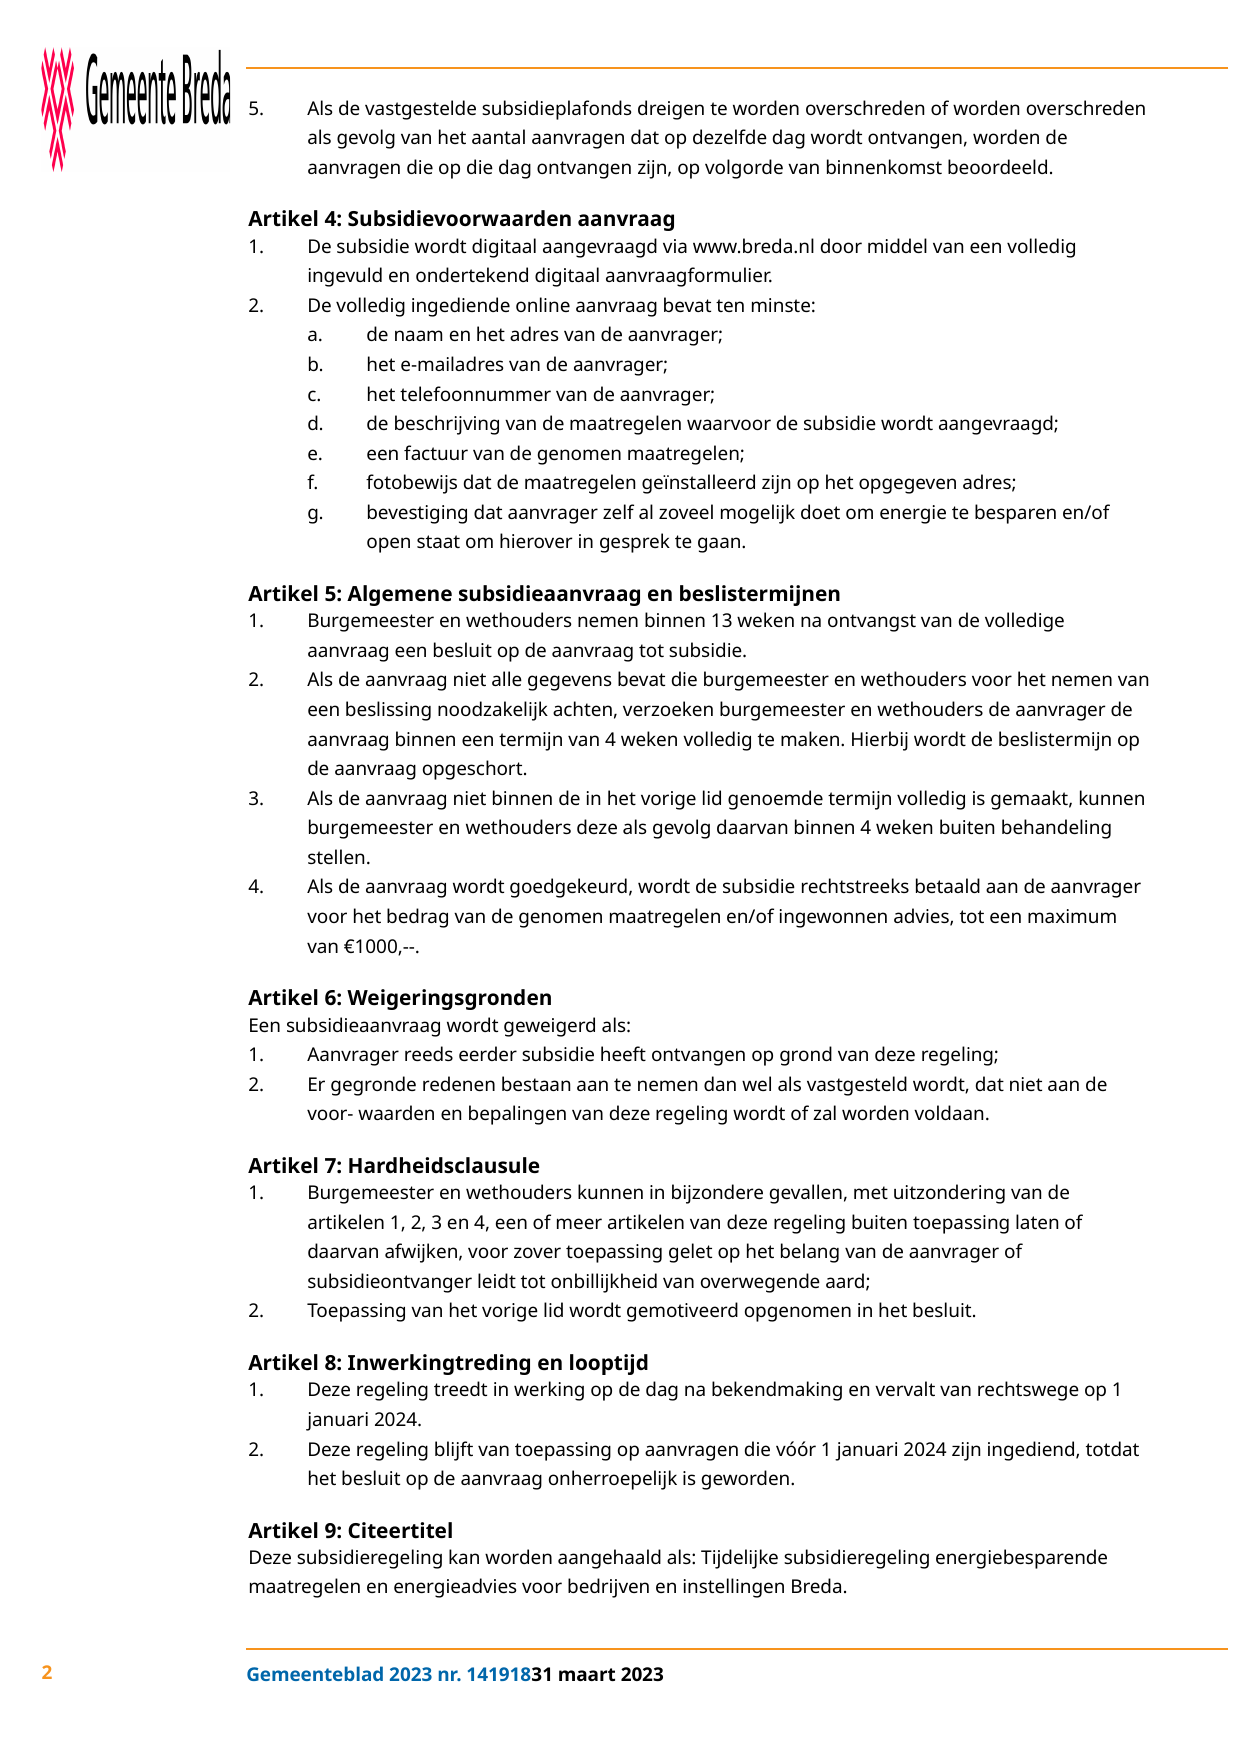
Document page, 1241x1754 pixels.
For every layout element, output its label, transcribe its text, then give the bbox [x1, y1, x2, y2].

list Als de vastgestelde subsidieplafonds dreigen te worden overschreden of worden overschreden als gevolg van het aantal aanvragen dat op dezelfde dag wordt ontvangen, worden de aanvragen die op die dag ontvangen zijn, op volgorde van binnenkomst beoordeeld. [248, 95, 1152, 180]
list Deze regeling treedt in werking op de dag na bekendmaking en vervalt van rechtswege op 1 januari 2024. [248, 1377, 1152, 1432]
list Als de aanvraag niet alle gegevens bevat die burgemeester en wethouders voor het nemen van een beslissing noodzakelijk achten, verzoeken burgemeester en wethouders de aanvrager de aanvraag binnen een termijn van 4 weken volledig te maken. Hierbij wordt de beslistermijn op de aanvraag opgeschort. [248, 667, 1152, 781]
list bevestiging dat aanvrager zelf al zoveel mogelijk doet om energie te besparen en/of open staat om hierover in gesprek te gaan. [307, 499, 1152, 554]
list Als de aanvraag wordt goedgekeurd, wordt de subsidie rechtstreeks betaald aan de aanvrager voor het bedrag van de genomen maatregelen en/of ingewonnen advies, tot een maximum van €1000,--. [248, 874, 1152, 959]
text Artikel 6: Weigeringsgronden [248, 983, 1152, 1012]
text Artikel 7: Hardheidsclausule [248, 1151, 1152, 1179]
text Artikel 4: Subsidievoorwaarden aanvraag [248, 204, 1152, 233]
list Als de aanvraag niet binnen de in het vorige lid genoemde termijn volledig is gemaakt, kunnen burgemeester en wethouders deze als gevolg daarvan binnen 4 weken buiten behandeling stellen. [248, 785, 1152, 870]
list het telefoonnummer van de aanvrager; [307, 381, 1152, 406]
list Burgemeester en wethouders kunnen in bijzondere gevallen, met uitzondering van de artikelen 1, 2, 3 en 4, een of meer artikelen van deze regeling buiten toepassing laten of daarvan afwijken, voor zover toepassing gelet op het belang van de aanvrager of subsidieontvanger leidt tot onbillijkheid van overwegende aard; [248, 1179, 1152, 1294]
list Er gegronde redenen bestaan aan te nemen dan wel als vastgesteld wordt, dat niet aan de voor- waarden en bepalingen van deze regeling wordt of zal worden voldaan. [248, 1071, 1152, 1126]
list Burgemeester en wethouders nemen binnen 13 weken na ontvangst van de volledige aanvraag een besluit op de aanvraag tot subsidie. [248, 607, 1152, 663]
list Toepassing van het vorige lid wordt gemotiveerd opgenomen in het besluit. [248, 1298, 1152, 1323]
text Artikel 5: Algemene subsidieaanvraag en beslistermijnen [248, 579, 1152, 607]
text Artikel 8: Inwerkingtreding en looptijd [248, 1348, 1152, 1377]
text Artikel 9: Citeertitel [248, 1516, 1152, 1544]
list De volledig ingediende online aanvraag bevat ten minste: [248, 292, 1152, 318]
list de beschrijving van de maatregelen waarvoor de subsidie wordt aangevraagd; [307, 410, 1152, 436]
list de naam en het adres van de aanvrager; [307, 322, 1152, 347]
list een factuur van de genomen maatregelen; [307, 440, 1152, 466]
list het e-mailadres van de aanvrager; [307, 351, 1152, 377]
list Aanvrager reeds eerder subsidie heeft ontvangen op grond van deze regeling; [248, 1041, 1152, 1067]
list De subsidie wordt digitaal aangevraagd via www.breda.nl door middel van een volledig ingevuld en ondertekend digitaal aanvraagformulier. [248, 233, 1152, 288]
list fotobewijs dat de maatregelen geïnstalleerd zijn op het opgegeven adres; [307, 469, 1152, 495]
list Deze regeling blijft van toepassing op aanvragen die vóór 1 januari 2024 zijn ingediend, totdat het besluit op de aanvraag onherroepelijk is geworden. [248, 1436, 1152, 1491]
picture [41, 47, 231, 172]
text Deze subsidieregeling kan worden aangehaald als: Tijdelijke subsidieregeling energiebesparende maatregelen en energieadvies voor bedrijven en instellingen Breda. [248, 1544, 1152, 1599]
text Een subsidieaanvraag wordt geweigerd als: [248, 1012, 1152, 1037]
